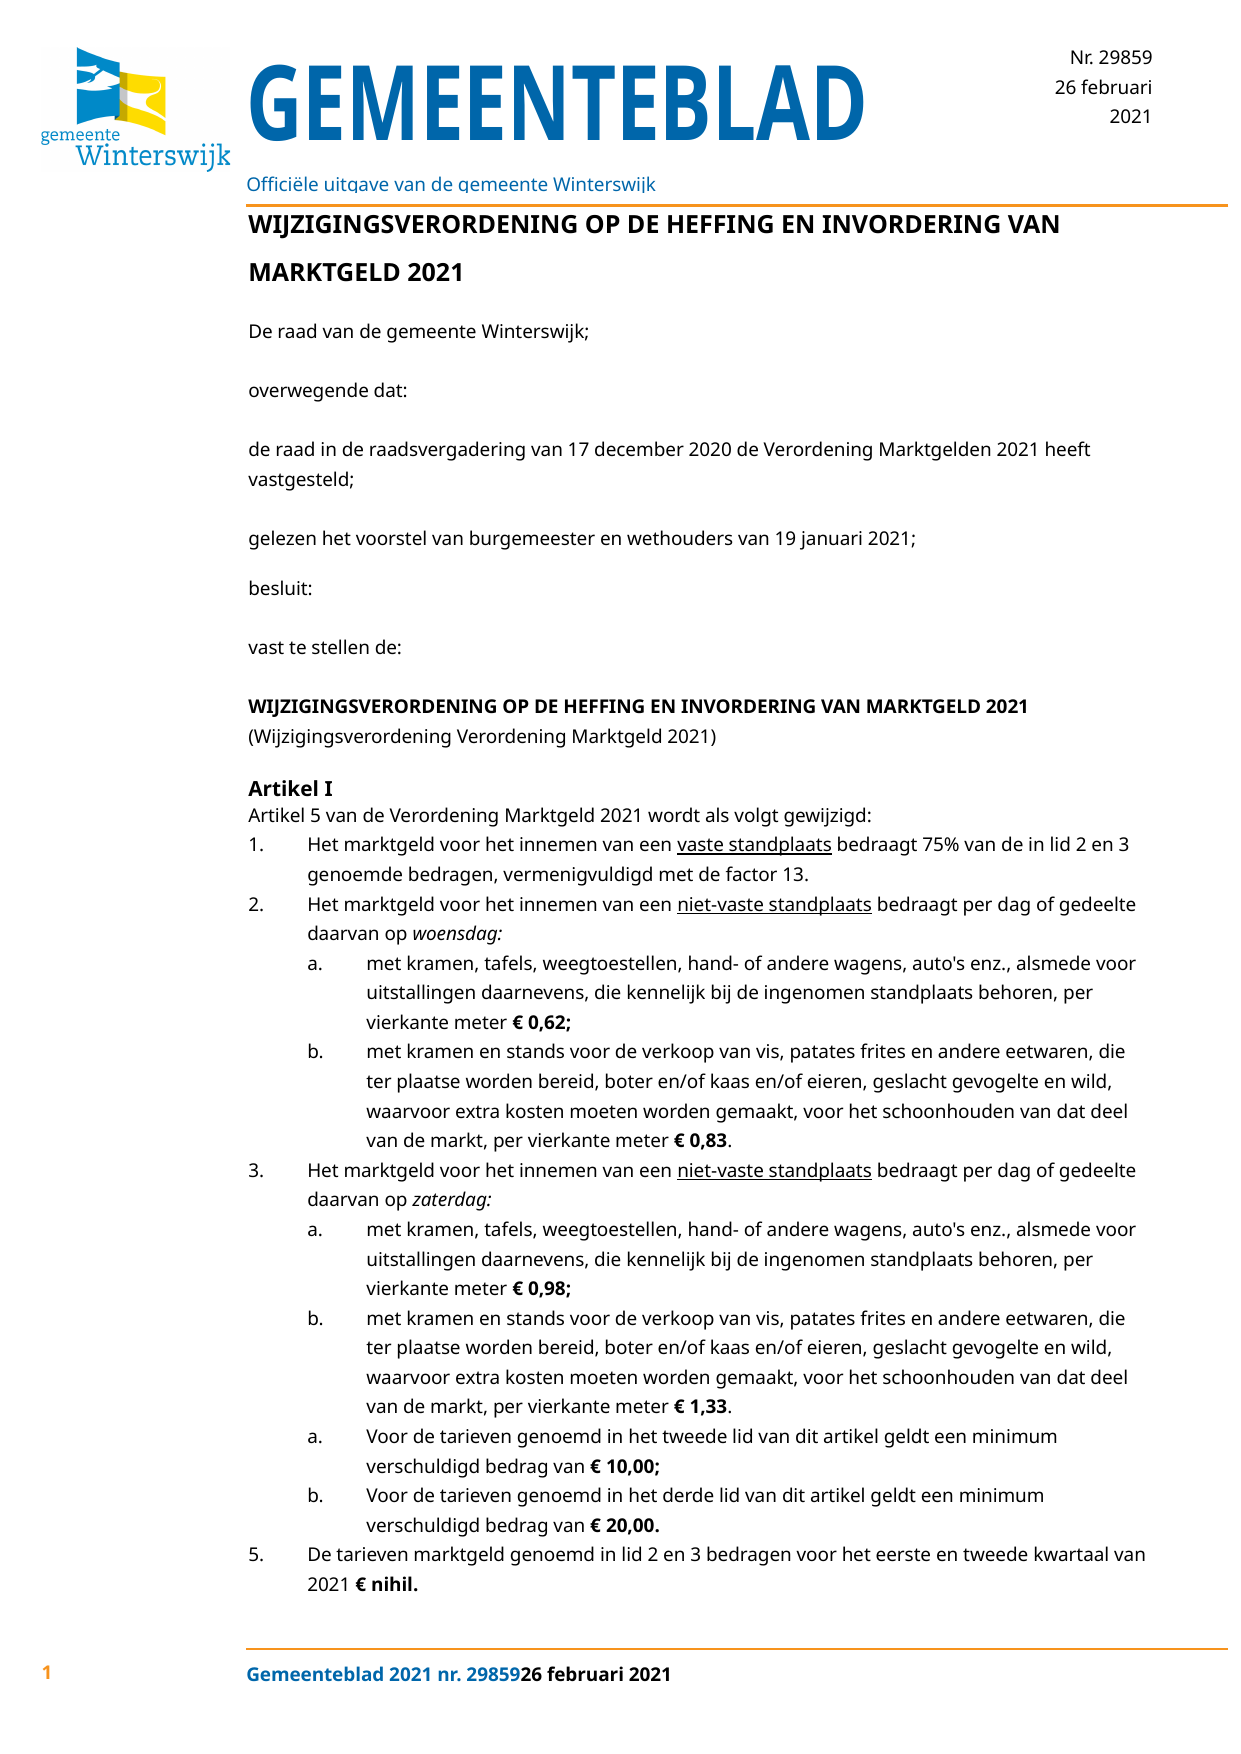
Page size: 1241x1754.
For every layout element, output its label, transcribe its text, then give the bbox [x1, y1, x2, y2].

text (Wijzigingsverordening Verordening Marktgeld 2021) [248, 723, 1152, 749]
list Het marktgeld voor het innemen van een niet-vaste standplaats bedraagt per dag of gedeelte daarvan op zaterdag: [248, 1157, 1152, 1212]
text besluit: [248, 575, 1152, 601]
list Het marktgeld voor het innemen van een niet-vaste standplaats bedraagt per dag of gedeelte daarvan op woensdag: [248, 891, 1152, 946]
text Artikel 5 van de Verordening Marktgeld 2021 wordt als volgt gewijzigd: [248, 802, 1152, 828]
list Voor de tarieven genoemd in het derde lid van dit artikel geldt een minimum verschuldigd bedrag van € 20,00. [307, 1482, 1152, 1538]
list met kramen en stands voor de verkoop van vis, patates frites en andere eetwaren, die ter plaatse worden bereid, boter en/of kaas en/of eieren, geslacht gevogelte en wild, waarvoor extra kosten moeten worden gemaakt, voor het schoonhouden van dat deel van de markt, per vierkante meter € 1,33. [307, 1305, 1152, 1419]
text De raad van de gemeente Winterswijk; [248, 318, 1152, 344]
list met kramen, tafels, weegtoestellen, hand- of andere wagens, auto's enz., alsmede voor uitstallingen daarnevens, die kennelijk bij de ingenomen standplaats behoren, per vierkante meter € 0,62; [307, 950, 1152, 1035]
text overwegende dat: [248, 377, 1152, 403]
list met kramen en stands voor de verkoop van vis, patates frites en andere eetwaren, die ter plaatse worden bereid, boter en/of kaas en/of eieren, geslacht gevogelte en wild, waarvoor extra kosten moeten worden gemaakt, voor het schoonhouden van dat deel van de markt, per vierkante meter € 0,83. [307, 1039, 1152, 1153]
text gelezen het voorstel van burgemeester en wethouders van 19 januari 2021; [248, 525, 1152, 551]
list Het marktgeld voor het innemen van een vaste standplaats bedraagt 75% van de in lid 2 en 3 genoemde bedragen, vermenigvuldigd met de factor 13. [248, 832, 1152, 887]
picture [225, 153, 231, 162]
list De tarieven marktgeld genoemd in lid 2 en 3 bedragen voor het eerste en tweede kwartaal van 2021 € nihil. [248, 1542, 1152, 1597]
list met kramen, tafels, weegtoestellen, hand- of andere wagens, auto's enz., alsmede voor uitstallingen daarnevens, die kennelijk bij de ingenomen standplaats behoren, per vierkante meter € 0,98; [307, 1216, 1152, 1301]
text vast te stellen de: [248, 634, 1152, 660]
text WIJZIGINGSVERORDENING OP DE HEFFING EN INVORDERING VAN MARKTGELD 2021 [248, 207, 1152, 288]
list Voor de tarieven genoemd in het tweede lid van dit artikel geldt een minimum verschuldigd bedrag van € 10,00; [307, 1423, 1152, 1479]
picture [41, 47, 231, 172]
text de raad in de raadsvergadering van 17 december 2020 de Verordening Marktgelden 2021 heeft vastgesteld; [248, 436, 1152, 492]
text WIJZIGINGSVERORDENING OP DE HEFFING EN INVORDERING VAN MARKTGELD 2021 [248, 694, 1152, 719]
text Artikel I [248, 774, 1152, 802]
